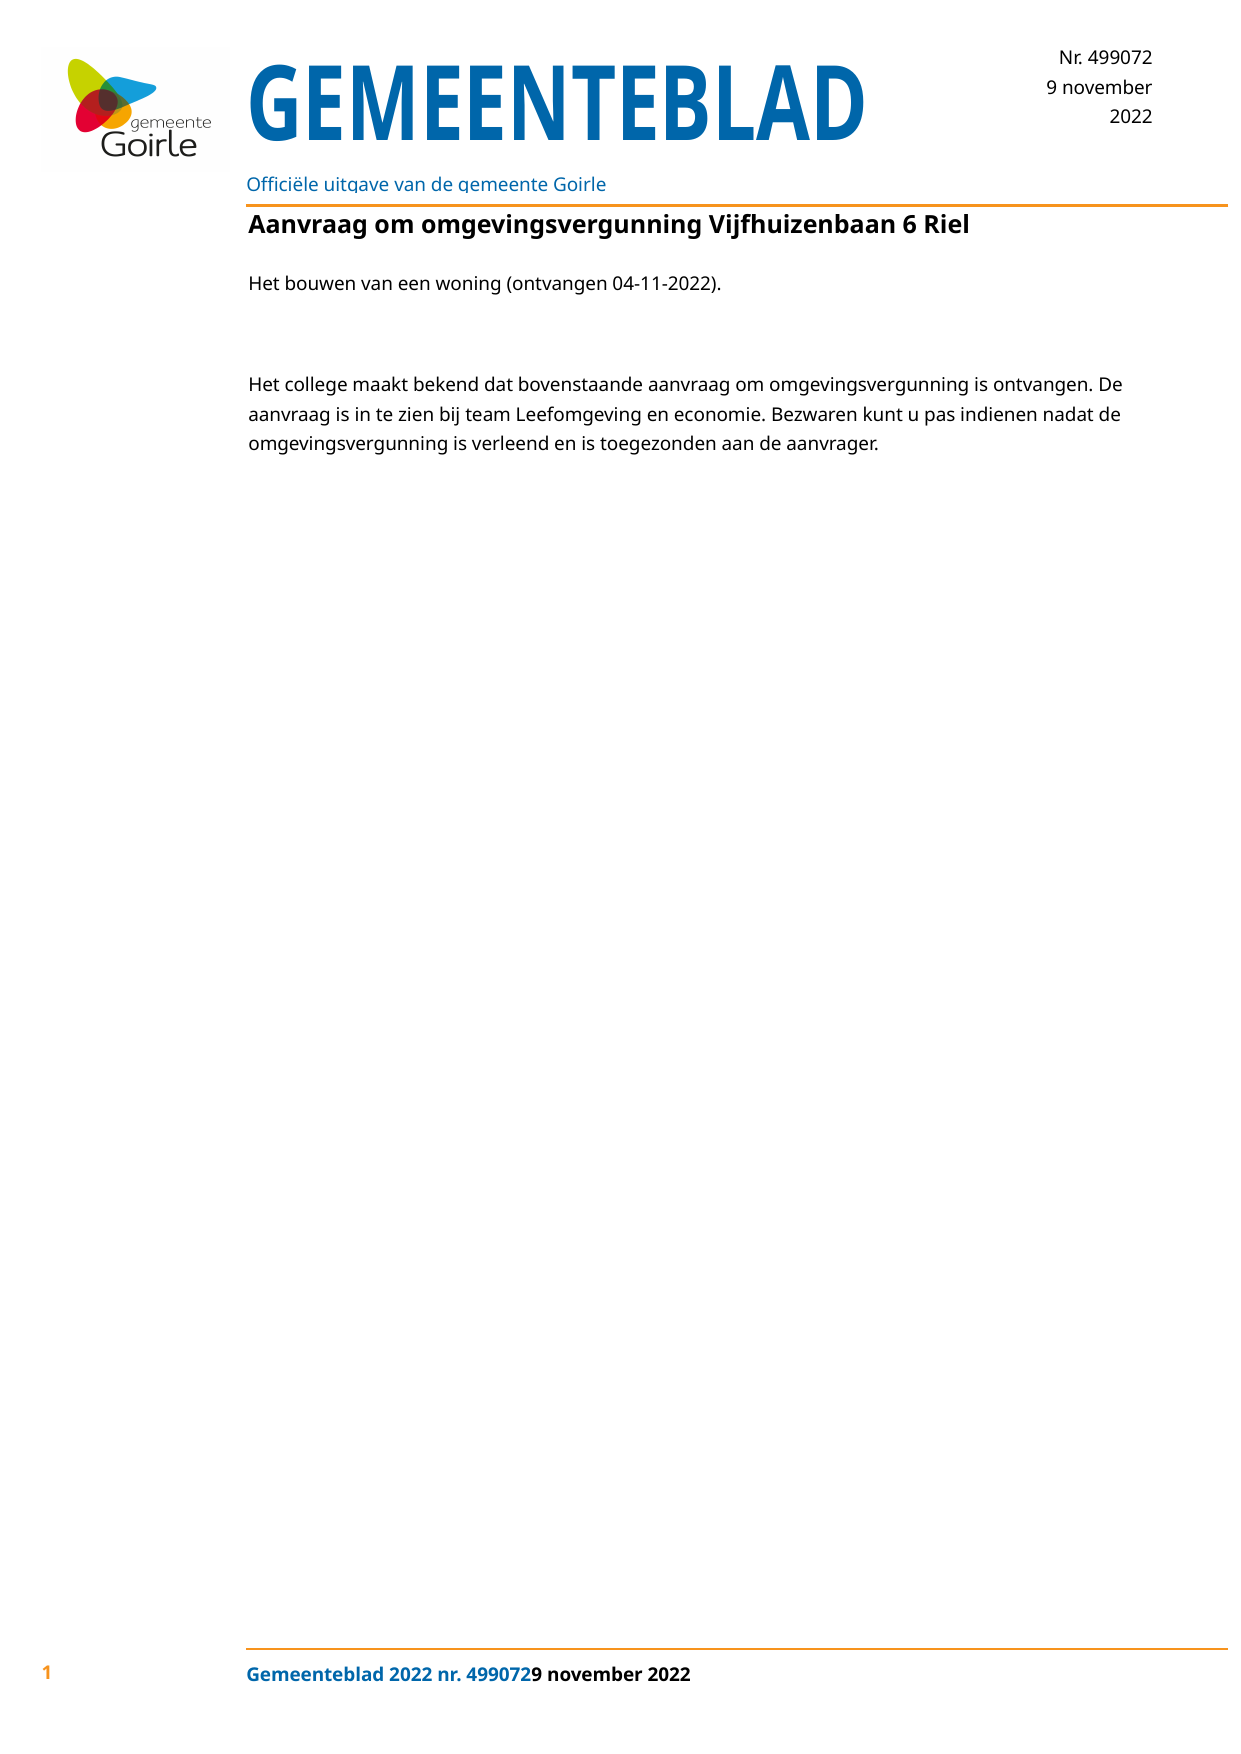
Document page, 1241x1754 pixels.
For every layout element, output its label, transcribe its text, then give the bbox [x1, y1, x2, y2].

text Het college maakt bekend dat bovenstaande aanvraag om omgevingsvergunning is ontvangen. De aanvraag is in te zien bij team Leefomgeving en economie. Bezwaren kunt u pas indienen nadat de omgevingsvergunning is verleend en is toegezonden aan de aanvrager. [248, 371, 1152, 456]
text Het bouwen van een woning (ontvangen 04-11-2022). [248, 270, 1152, 296]
picture [41, 47, 231, 172]
text Aanvraag om omgevingsvergunning Vijfhuizenbaan 6 Riel [248, 207, 1152, 241]
